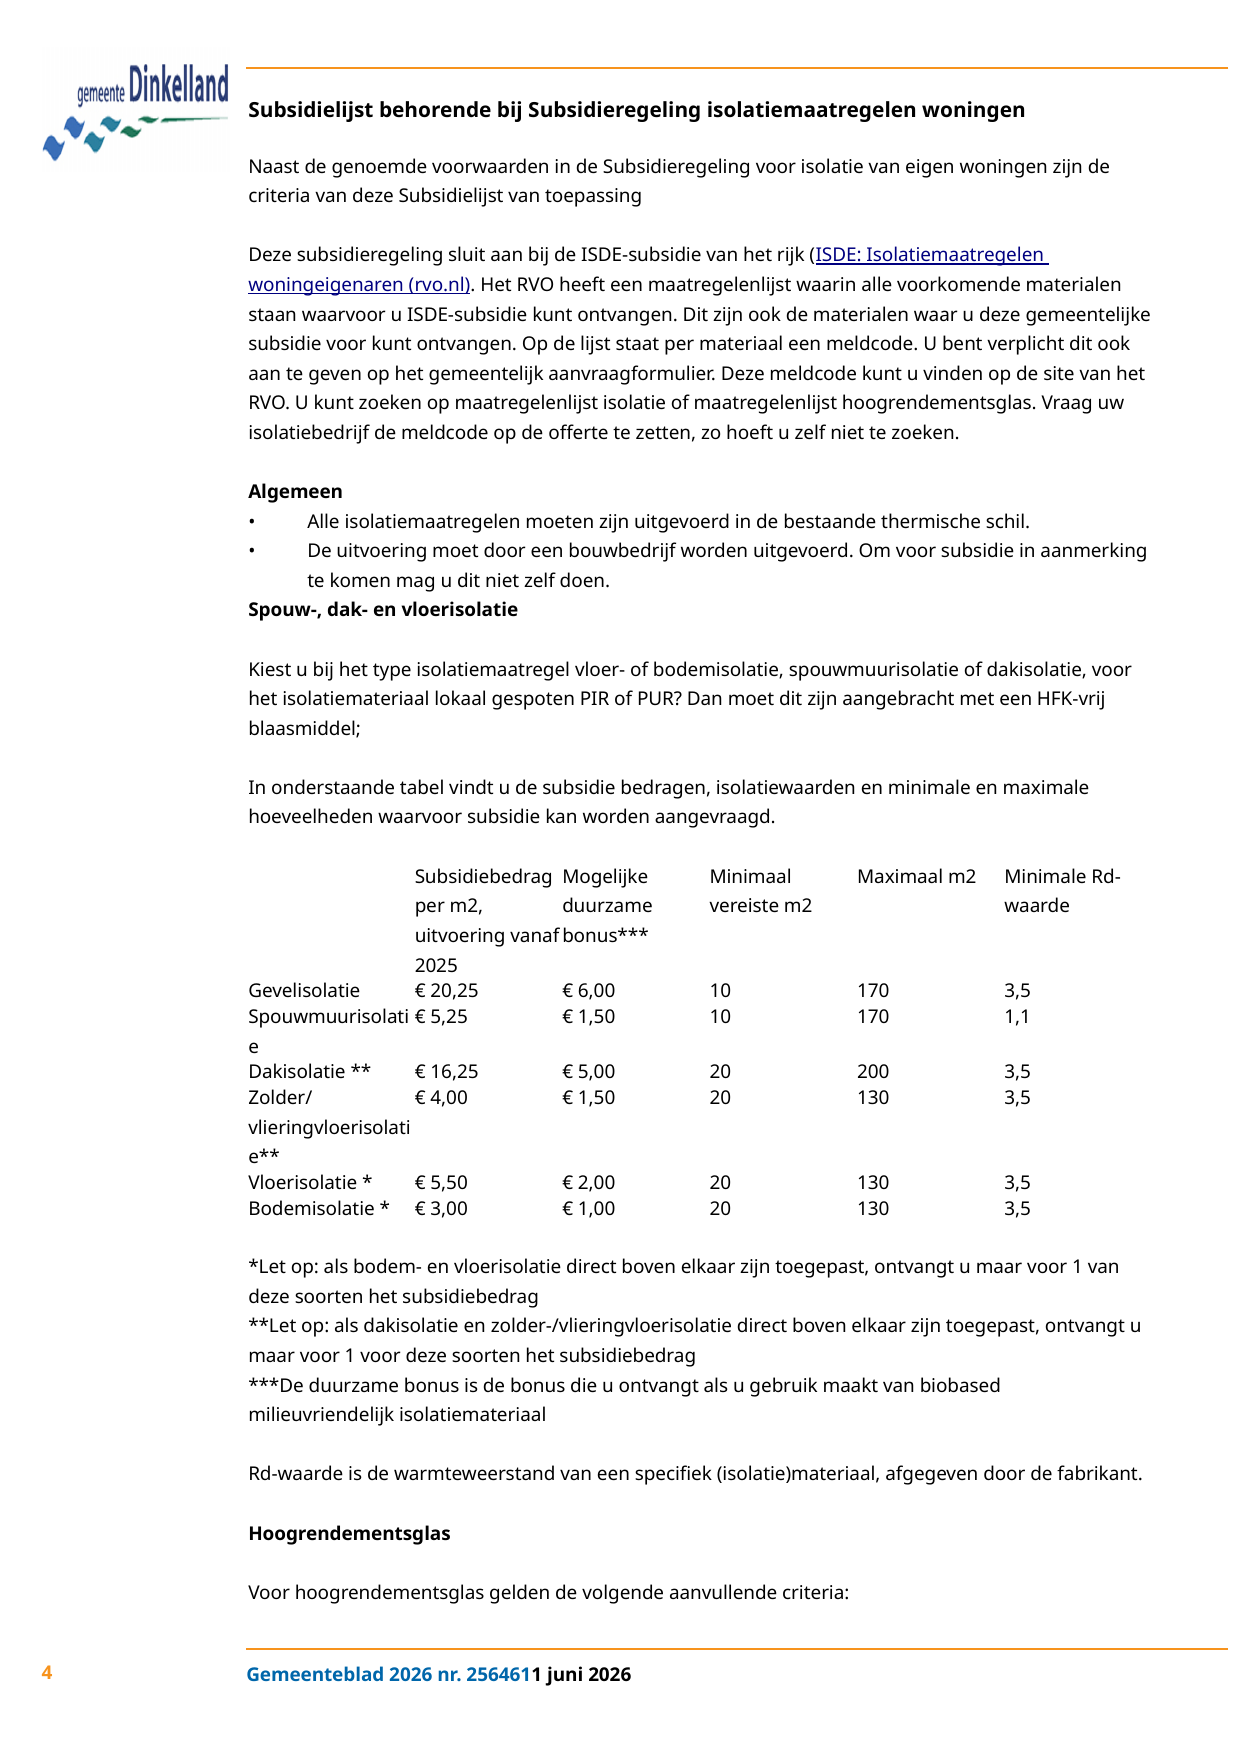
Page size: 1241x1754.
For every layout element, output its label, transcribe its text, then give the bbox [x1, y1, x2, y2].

table_cell 170 [857, 978, 1004, 1003]
table_cell € 3,00 [415, 1195, 562, 1221]
text Algemeen [248, 478, 1152, 504]
table_cell € 1,00 [562, 1195, 709, 1221]
table_cell 130 [857, 1084, 1004, 1169]
text **Let op: als dakisolatie en zolder-/vlieringvloerisolatie direct boven elkaar zijn toegepast, ontvangt u maar voor 1 voor deze soorten het subsidiebedrag [248, 1313, 1152, 1368]
table_cell Bodemisolatie * [248, 1195, 414, 1221]
list De uitvoering moet door een bouwbedrijf worden uitgevoerd. Om voor subsidie in aanmerking te komen mag u dit niet zelf doen. [248, 537, 1152, 593]
text Kiest u bij het type isolatiemaatregel vloer- of bodemisolatie, spouwmuurisolatie of dakisolatie, voor het isolatiemateriaal lokaal gespoten PIR of PUR? Dan moet dit zijn aangebracht met een HFK-vrij blaasmiddel; [248, 656, 1152, 741]
table_cell € 16,25 [415, 1059, 562, 1084]
table_cell 10 [709, 978, 857, 1003]
table_cell 130 [857, 1169, 1004, 1195]
text ***De duurzame bonus is de bonus die u ontvangt als u gebruik maakt van biobased milieuvriendelijk isolatiemateriaal [248, 1372, 1152, 1427]
table_cell 3,5 [1004, 1059, 1152, 1084]
table_cell € 1,50 [562, 1084, 709, 1169]
text Hoogrendementsglas [248, 1520, 1152, 1545]
table_cell 3,5 [1004, 1169, 1152, 1195]
table_cell 170 [857, 1003, 1004, 1058]
table_cell 3,5 [1004, 978, 1152, 1003]
table_cell € 1,50 [562, 1003, 709, 1058]
text Deze subsidieregeling sluit aan bij de ISDE-subsidie van het rijk (ISDE: Isolatiemaatregelen woningeigenaren (rvo.nl). Het RVO heeft een maatregelenlijst waarin alle voorkomende materialen staan waarvoor u ISDE-subsidie kunt ontvangen. Dit zijn ook de materialen waar u deze gemeentelijke subsidie voor kunt ontvangen. Op de lijst staat per materiaal een meldcode. U bent verplicht dit ook aan te geven op het gemeentelijk aanvraagformulier. Deze meldcode kunt u vinden op de site van het RVO. U kunt zoeken op maatregelenlijst isolatie of maatregelenlijst hoogrendementsglas. Vraag uw isolatiebedrijf de meldcode op de offerte te zetten, zo hoeft u zelf niet te zoeken. [248, 242, 1152, 445]
table_cell 3,5 [1004, 1195, 1152, 1221]
table_header Maximaal m2 [857, 863, 1004, 977]
table_cell 200 [857, 1059, 1004, 1084]
table_header [248, 863, 414, 977]
text Subsidielijst behorende bij Subsidieregeling isolatiemaatregelen woningen [248, 95, 1152, 123]
table_cell 20 [709, 1195, 857, 1221]
picture [41, 47, 231, 172]
table_cell 1,1 [1004, 1003, 1152, 1058]
table_cell 10 [709, 1003, 857, 1058]
table_cell 3,5 [1004, 1084, 1152, 1169]
table_cell Vloerisolatie * [248, 1169, 414, 1195]
table_cell Zolder/vlieringvloerisolatie** [248, 1084, 414, 1169]
table_cell 20 [709, 1059, 857, 1084]
table_header Subsidiebedrag per m2, uitvoering vanaf 2025 [415, 863, 562, 977]
table_cell 130 [857, 1195, 1004, 1221]
table_header Mogelijke duurzame bonus*** [562, 863, 709, 977]
table_cell € 5,00 [562, 1059, 709, 1084]
list Alle isolatiemaatregelen moeten zijn uitgevoerd in de bestaande thermische schil. [248, 508, 1152, 534]
text Voor hoogrendementsglas gelden de volgende aanvullende criteria: [248, 1579, 1152, 1604]
text Spouw-, dak- en vloerisolatie [248, 597, 1152, 622]
table_cell € 5,50 [415, 1169, 562, 1195]
text Naast de genoemde voorwaarden in de Subsidieregeling voor isolatie van eigen woningen zijn de criteria van deze Subsidielijst van toepassing [248, 153, 1152, 208]
table_cell Spouwmuurisolatie [248, 1003, 414, 1058]
table_cell € 5,25 [415, 1003, 562, 1058]
text In onderstaande tabel vindt u de subsidie bedragen, isolatiewaarden en minimale en maximale hoeveelheden waarvoor subsidie kan worden aangevraagd. [248, 774, 1152, 829]
table_cell € 4,00 [415, 1084, 562, 1169]
table_header Minimale Rd-waarde [1004, 863, 1152, 977]
text *Let op: als bodem- en vloerisolatie direct boven elkaar zijn toegepast, ontvangt u maar voor 1 van deze soorten het subsidiebedrag [248, 1253, 1152, 1309]
table_cell € 20,25 [415, 978, 562, 1003]
table_cell Gevelisolatie [248, 978, 414, 1003]
table_cell € 6,00 [562, 978, 709, 1003]
table_header Minimaal vereiste m2 [709, 863, 857, 977]
table_cell Dakisolatie ** [248, 1059, 414, 1084]
text Rd-waarde is de warmteweerstand van een specifiek (isolatie)materiaal, afgegeven door de fabrikant. [248, 1461, 1152, 1486]
table_cell € 2,00 [562, 1169, 709, 1195]
table_cell 20 [709, 1084, 857, 1169]
table_cell 20 [709, 1169, 857, 1195]
